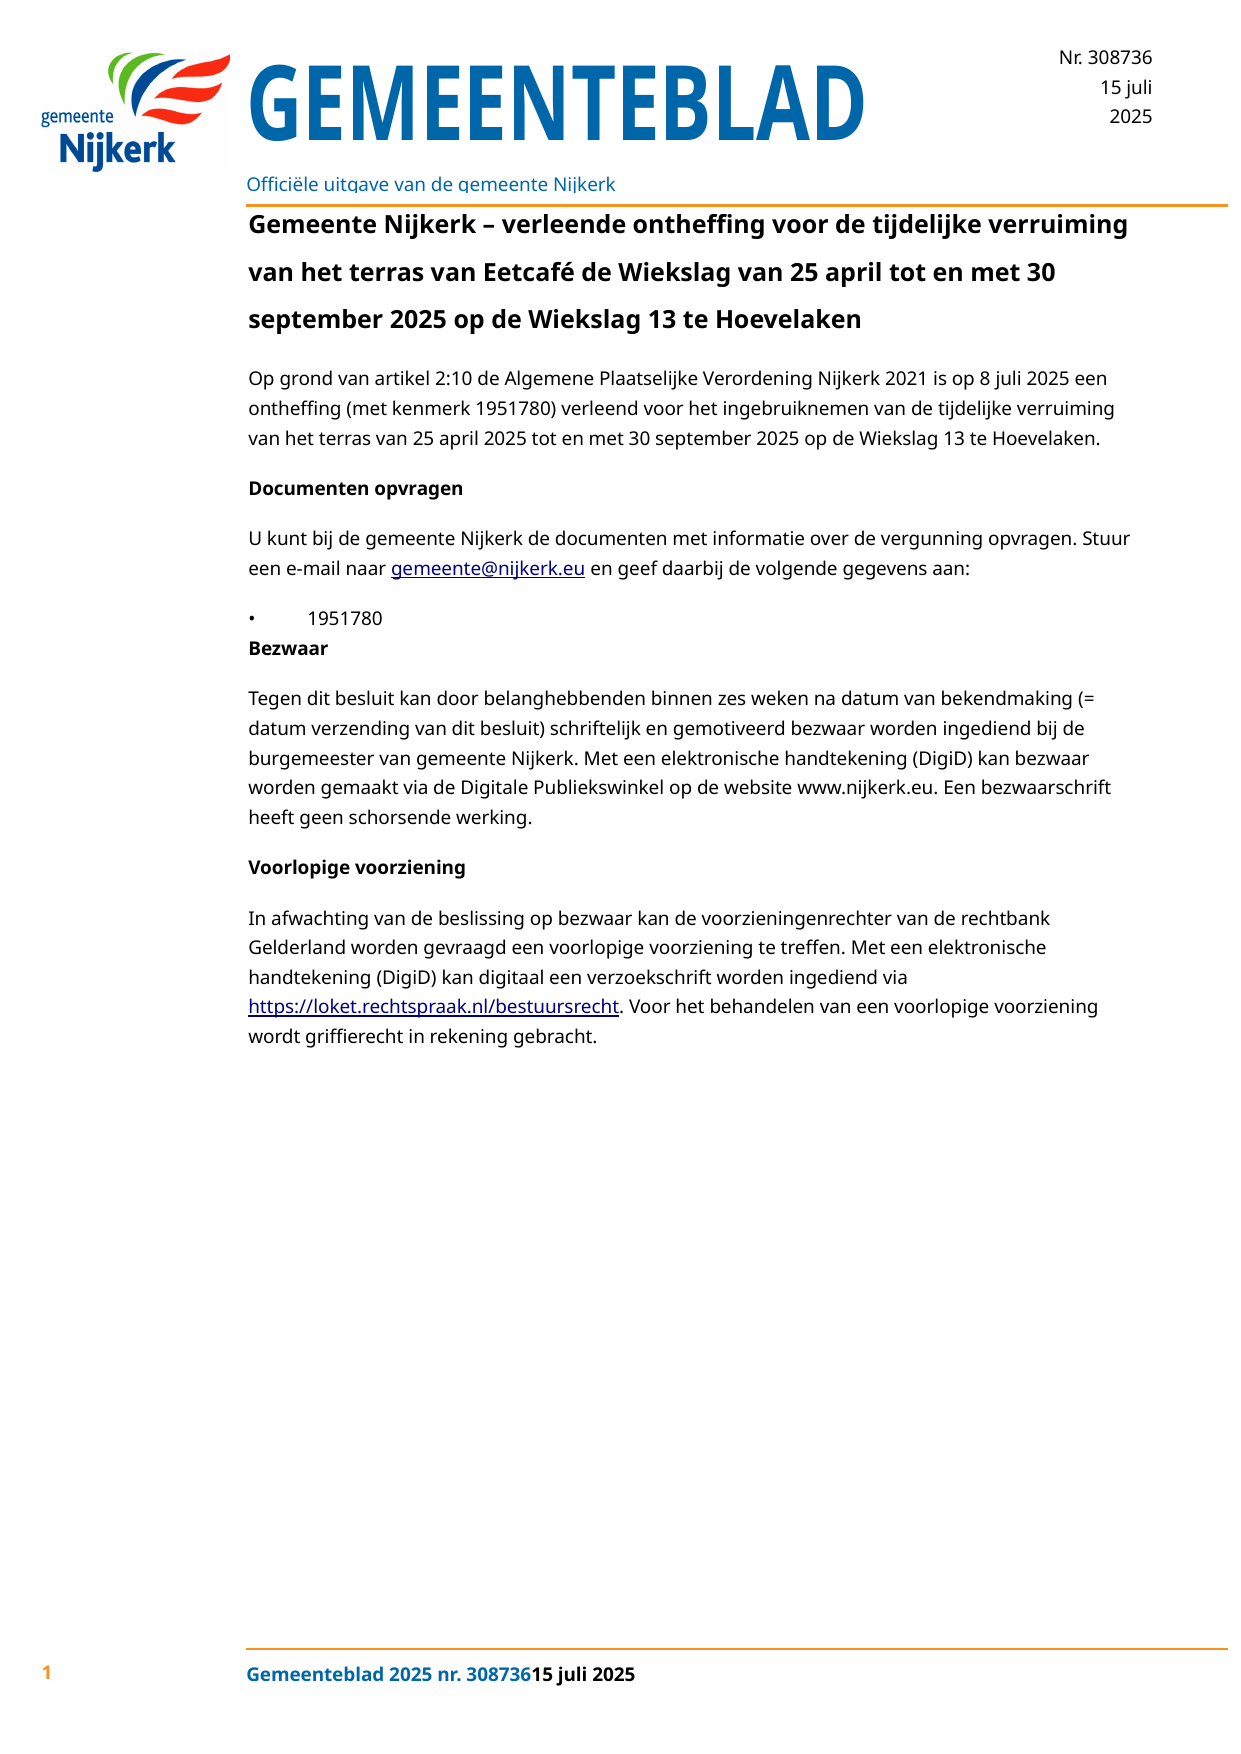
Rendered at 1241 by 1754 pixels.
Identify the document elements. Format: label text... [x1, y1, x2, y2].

text In afwachting van de beslissing op bezwaar kan de voorzieningenrechter van de rechtbank Gelderland worden gevraagd een voorlopige voorziening te treffen. Met een elektronische handtekening (DigiD) kan digitaal een verzoekschrift worden ingediend via https://loket.rechtspraak.nl/bestuursrecht. Voor het behandelen van een voorlopige voorziening wordt griffierecht in rekening gebracht. [248, 905, 1152, 1049]
picture [41, 47, 231, 172]
text Op grond van artikel 2:10 de Algemene Plaatselijke Verordening Nijkerk 2021 is op 8 juli 2025 een ontheffing (met kenmerk 1951780) verleend voor het ingebruiknemen van de tijdelijke verruiming van het terras van 25 april 2025 tot en met 30 september 2025 op de Wiekslag 13 te Hoevelaken. [248, 366, 1152, 450]
text Gemeente Nijkerk – verleende ontheffing voor de tijdelijke verruiming van het terras van Eetcafé de Wiekslag van 25 april tot en met 30 september 2025 op de Wiekslag 13 te Hoevelaken [248, 207, 1152, 336]
text Bezwaar [248, 635, 1152, 661]
text Voorlopige voorziening [248, 854, 1152, 880]
text U kunt bij de gemeente Nijkerk de documenten met informatie over de vergunning opvragen. Stuur een e-mail naar gemeente@nijkerk.eu en geef daarbij de volgende gegevens aan: [248, 526, 1152, 581]
text Tegen dit besluit kan door belanghebbenden binnen zes weken na datum van bekendmaking (= datum verzending van dit besluit) schriftelijk en gemotiveerd bezwaar worden ingediend bij de burgemeester van gemeente Nijkerk. Met een elektronische handtekening (DigiD) kan bezwaar worden gemaakt via de Digitale Publiekswinkel op de website www.nijkerk.eu. Een bezwaarschrift heeft geen schorsende werking. [248, 686, 1152, 829]
list 1951780 [248, 606, 1152, 631]
text Documenten opvragen [248, 475, 1152, 501]
